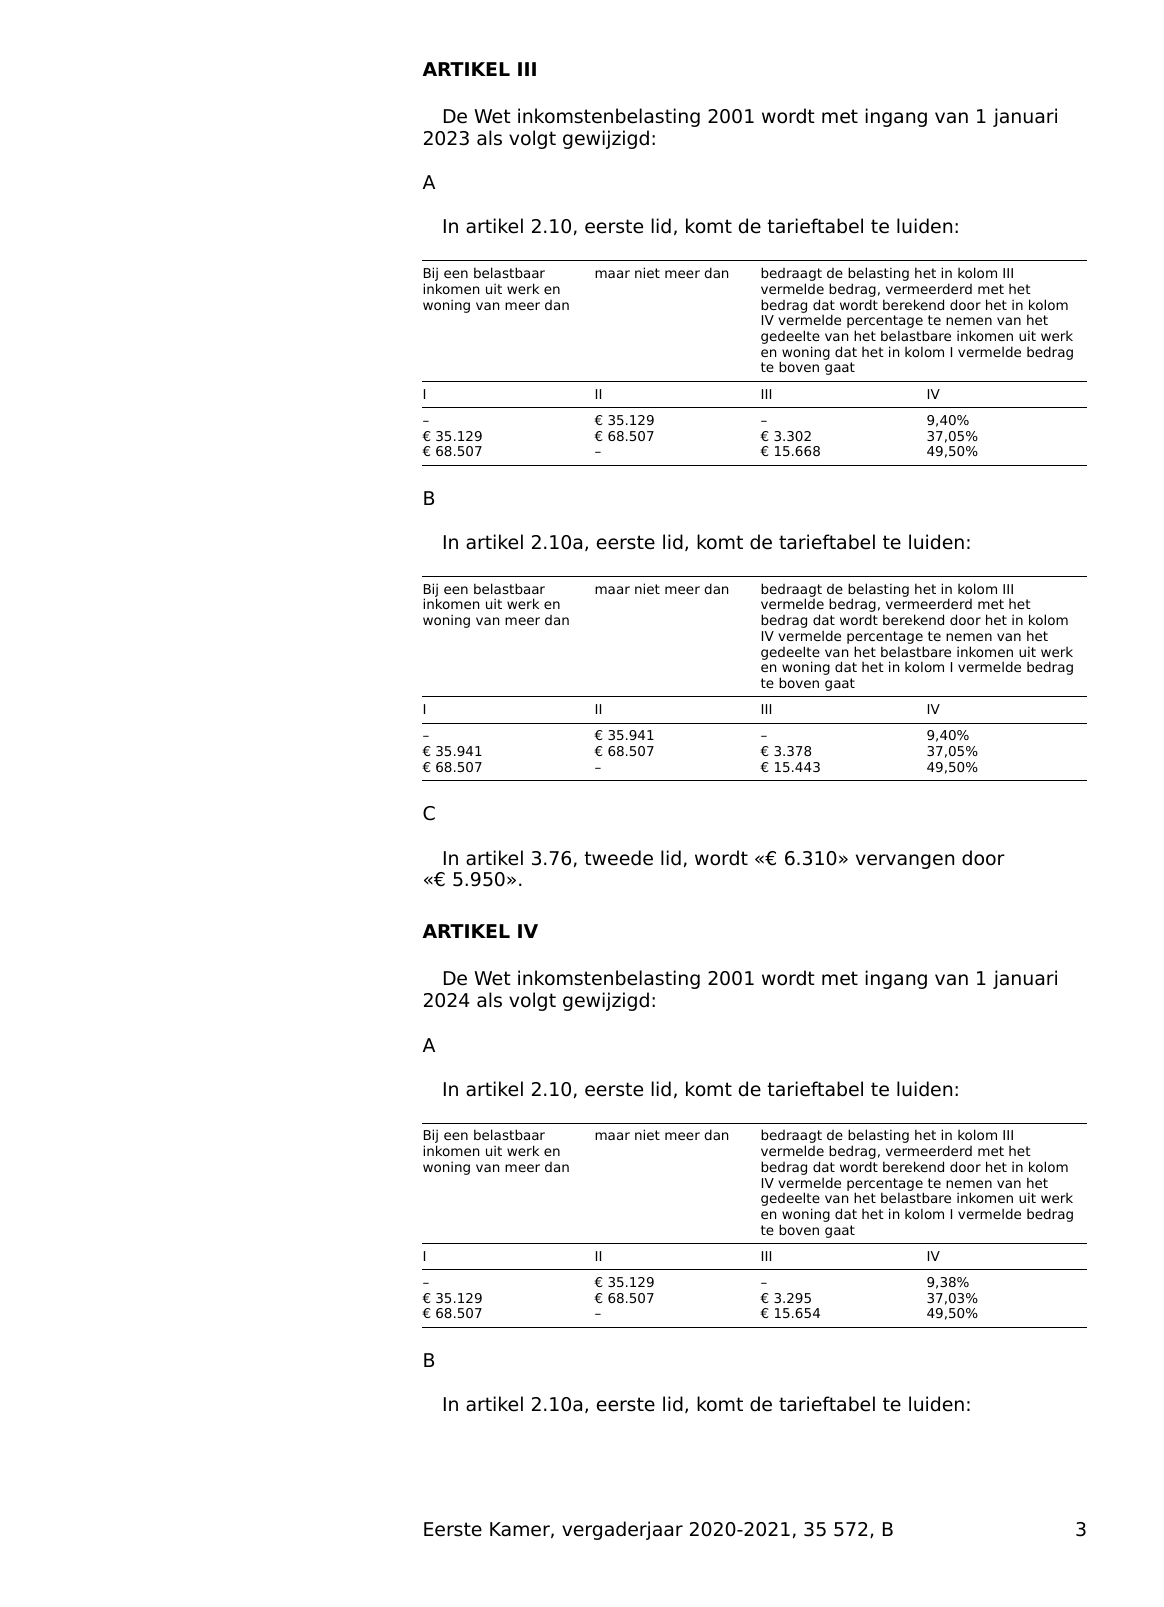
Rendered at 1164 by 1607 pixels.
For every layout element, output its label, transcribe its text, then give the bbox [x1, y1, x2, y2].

text C [422, 803, 1087, 825]
table_cell III [754, 382, 921, 407]
table_cell € 3.378 [754, 744, 921, 759]
table_header bedraagt de belasting het in kolom III vermelde bedrag, vermeerderd met het bedrag dat wordt berekend door het in kolom IV vermelde percentage te nemen van het gedeelte van het belastbare inkomen uit werk en woning dat het in kolom I vermelde bedrag te boven gaat [754, 261, 1087, 381]
table_cell € 15.668 [754, 444, 921, 464]
table_cell 9,40% [921, 408, 1087, 428]
table_cell – [754, 408, 921, 428]
table_cell € 3.295 [754, 1291, 921, 1306]
text De Wet inkomstenbelasting 2001 wordt met ingang van 1 januari 2023 als volgt gewijzigd: [422, 106, 1087, 150]
table_header maar niet meer dan [588, 1124, 754, 1243]
table_cell III [754, 697, 921, 722]
table_cell € 35.941 [422, 744, 588, 759]
text B [422, 488, 1087, 510]
table_cell € 3.302 [754, 428, 921, 444]
text B [422, 1350, 1087, 1372]
table_cell € 68.507 [422, 444, 588, 464]
table_cell 37,05% [921, 428, 1087, 444]
table_cell – [754, 1270, 921, 1291]
table_cell II [588, 697, 754, 722]
table_cell € 15.654 [754, 1306, 921, 1327]
table_cell I [422, 382, 588, 407]
text In artikel 2.10a, eerste lid, komt de tarieftabel te luiden: [422, 1394, 1087, 1416]
table_cell 49,50% [921, 444, 1087, 464]
table_cell II [588, 1244, 754, 1269]
table_cell – [588, 444, 754, 464]
text In artikel 3.76, tweede lid, wordt «€ 6.310» vervangen door «€ 5.950». [422, 847, 1087, 891]
table_cell IV [921, 697, 1087, 722]
table_cell 49,50% [921, 760, 1087, 780]
table_cell II [588, 382, 754, 407]
table_cell – [422, 408, 588, 428]
table_cell – [588, 760, 754, 780]
table_header Bij een belastbaar inkomen uit werk en woning van meer dan [422, 577, 588, 696]
table_cell – [588, 1306, 754, 1327]
table_cell € 35.129 [422, 428, 588, 444]
table_header maar niet meer dan [588, 577, 754, 696]
table_cell 9,38% [921, 1270, 1087, 1291]
text In artikel 2.10, eerste lid, komt de tarieftabel te luiden: [422, 216, 1087, 238]
table_cell € 15.443 [754, 760, 921, 780]
table_cell 49,50% [921, 1306, 1087, 1327]
table_cell 37,03% [921, 1291, 1087, 1306]
table_cell – [422, 1270, 588, 1291]
text A [422, 172, 1087, 194]
table_cell 37,05% [921, 744, 1087, 759]
table_header bedraagt de belasting het in kolom III vermelde bedrag, vermeerderd met het bedrag dat wordt berekend door het in kolom IV vermelde percentage te nemen van het gedeelte van het belastbare inkomen uit werk en woning dat het in kolom I vermelde bedrag te boven gaat [754, 577, 1087, 696]
table_cell € 35.129 [588, 408, 754, 428]
table_cell 9,40% [921, 724, 1087, 744]
table_cell € 35.129 [422, 1291, 588, 1306]
table_header Bij een belastbaar inkomen uit werk en woning van meer dan [422, 261, 588, 381]
table_cell € 68.507 [422, 760, 588, 780]
table_cell € 35.941 [588, 724, 754, 744]
text A [422, 1034, 1087, 1056]
text De Wet inkomstenbelasting 2001 wordt met ingang van 1 januari 2024 als volgt gewijzigd: [422, 968, 1087, 1012]
table_header Bij een belastbaar inkomen uit werk en woning van meer dan [422, 1124, 588, 1243]
table_cell € 68.507 [588, 428, 754, 444]
subtitle ARTIKEL III [422, 59, 1087, 81]
table_cell IV [921, 1244, 1087, 1269]
table_cell € 68.507 [588, 744, 754, 759]
table_header maar niet meer dan [588, 261, 754, 381]
table_cell € 35.129 [588, 1270, 754, 1291]
table_cell – [422, 724, 588, 744]
table_cell € 68.507 [588, 1291, 754, 1306]
text In artikel 2.10, eerste lid, komt de tarieftabel te luiden: [422, 1079, 1087, 1101]
table_cell € 68.507 [422, 1306, 588, 1327]
table_header bedraagt de belasting het in kolom III vermelde bedrag, vermeerderd met het bedrag dat wordt berekend door het in kolom IV vermelde percentage te nemen van het gedeelte van het belastbare inkomen uit werk en woning dat het in kolom I vermelde bedrag te boven gaat [754, 1124, 1087, 1243]
table_cell III [754, 1244, 921, 1269]
table_cell I [422, 1244, 588, 1269]
table_cell – [754, 724, 921, 744]
table_cell IV [921, 382, 1087, 407]
subtitle ARTIKEL IV [422, 921, 1087, 943]
text In artikel 2.10a, eerste lid, komt de tarieftabel te luiden: [422, 532, 1087, 554]
table_cell I [422, 697, 588, 722]
